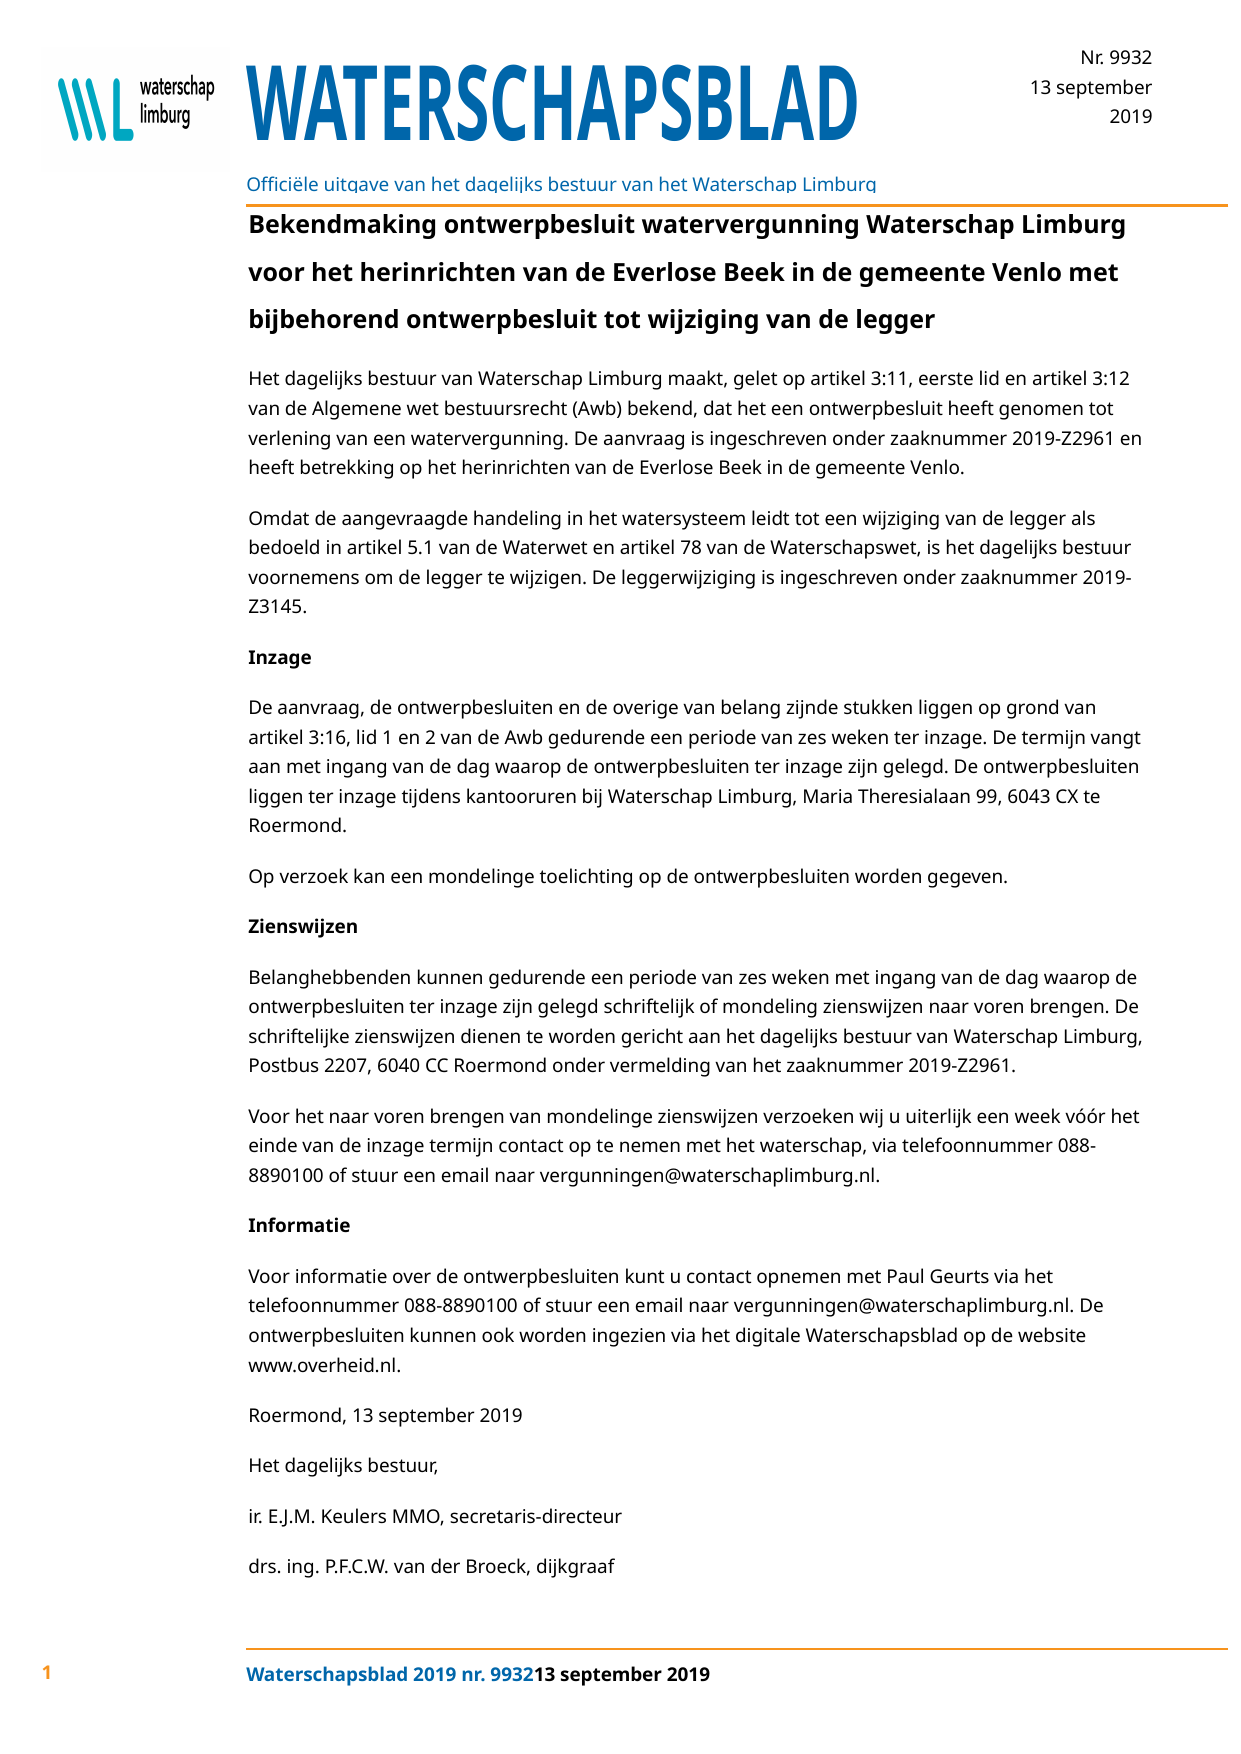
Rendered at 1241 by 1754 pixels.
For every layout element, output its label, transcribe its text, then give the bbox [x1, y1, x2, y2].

text Het dagelijks bestuur van Waterschap Limburg maakt, gelet op artikel 3:11, eerste lid en artikel 3:12 van de Algemene wet bestuursrecht (Awb) bekend, dat het een ontwerpbesluit heeft genomen tot verlening van een watervergunning. De aanvraag is ingeschreven onder zaaknummer 2019-Z2961 en heeft betrekking op het herinrichten van de Everlose Beek in de gemeente Venlo. [248, 366, 1152, 480]
text Op verzoek kan een mondelinge toelichting op de ontwerpbesluiten worden gegeven. [248, 863, 1152, 889]
text ir. E.J.M. Keulers MMO, secretaris-directeur [248, 1503, 1152, 1529]
text Zienswijzen [248, 913, 1152, 939]
text Voor informatie over de ontwerpbesluiten kunt u contact opnemen met Paul Geurts via het telefoonnummer 088-8890100 of stuur een email naar vergunningen@waterschaplimburg.nl. De ontwerpbesluiten kunnen ook worden ingezien via het digitale Waterschapsblad op de website www.overheid.nl. [248, 1263, 1152, 1377]
text Het dagelijks bestuur, [248, 1453, 1152, 1478]
text De aanvraag, de ontwerpbesluiten en de overige van belang zijnde stukken liggen op grond van artikel 3:16, lid 1 en 2 van de Awb gedurende een periode van zes weken ter inzage. De termijn vangt aan met ingang van de dag waarop de ontwerpbesluiten ter inzage zijn gelegd. De ontwerpbesluiten liggen ter inzage tijdens kantooruren bij Waterschap Limburg, Maria Theresialaan 99, 6043 CX te Roermond. [248, 694, 1152, 838]
text Voor het naar voren brengen van mondelinge zienswijzen verzoeken wij u uiterlijk een week vóór het einde van de inzage termijn contact op te nemen met het waterschap, via telefoonnummer 088-8890100 of stuur een email naar vergunningen@waterschaplimburg.nl. [248, 1103, 1152, 1188]
picture [41, 47, 231, 172]
text Informatie [248, 1213, 1152, 1238]
text Omdat de aangevraagde handeling in het watersysteem leidt tot een wijziging van de legger als bedoeld in artikel 5.1 van de Waterwet en artikel 78 van de Waterschapswet, is het dagelijks bestuur voornemens om de legger te wijzigen. De leggerwijziging is ingeschreven onder zaaknummer 2019-Z3145. [248, 505, 1152, 619]
text Inzage [248, 644, 1152, 669]
text Belanghebbenden kunnen gedurende een periode van zes weken met ingang van de dag waarop de ontwerpbesluiten ter inzage zijn gelegd schriftelijk of mondeling zienswijzen naar voren brengen. De schriftelijke zienswijzen dienen te worden gericht aan het dagelijks bestuur van Waterschap Limburg, Postbus 2207, 6040 CC Roermond onder vermelding van het zaaknummer 2019-Z2961. [248, 964, 1152, 1078]
text Roermond, 13 september 2019 [248, 1402, 1152, 1428]
text Bekendmaking ontwerpbesluit watervergunning Waterschap Limburg voor het herinrichten van de Everlose Beek in de gemeente Venlo met bijbehorend ontwerpbesluit tot wijziging van de legger [248, 207, 1152, 336]
text drs. ing. P.F.C.W. van der Broeck, dijkgraaf [248, 1553, 1152, 1579]
